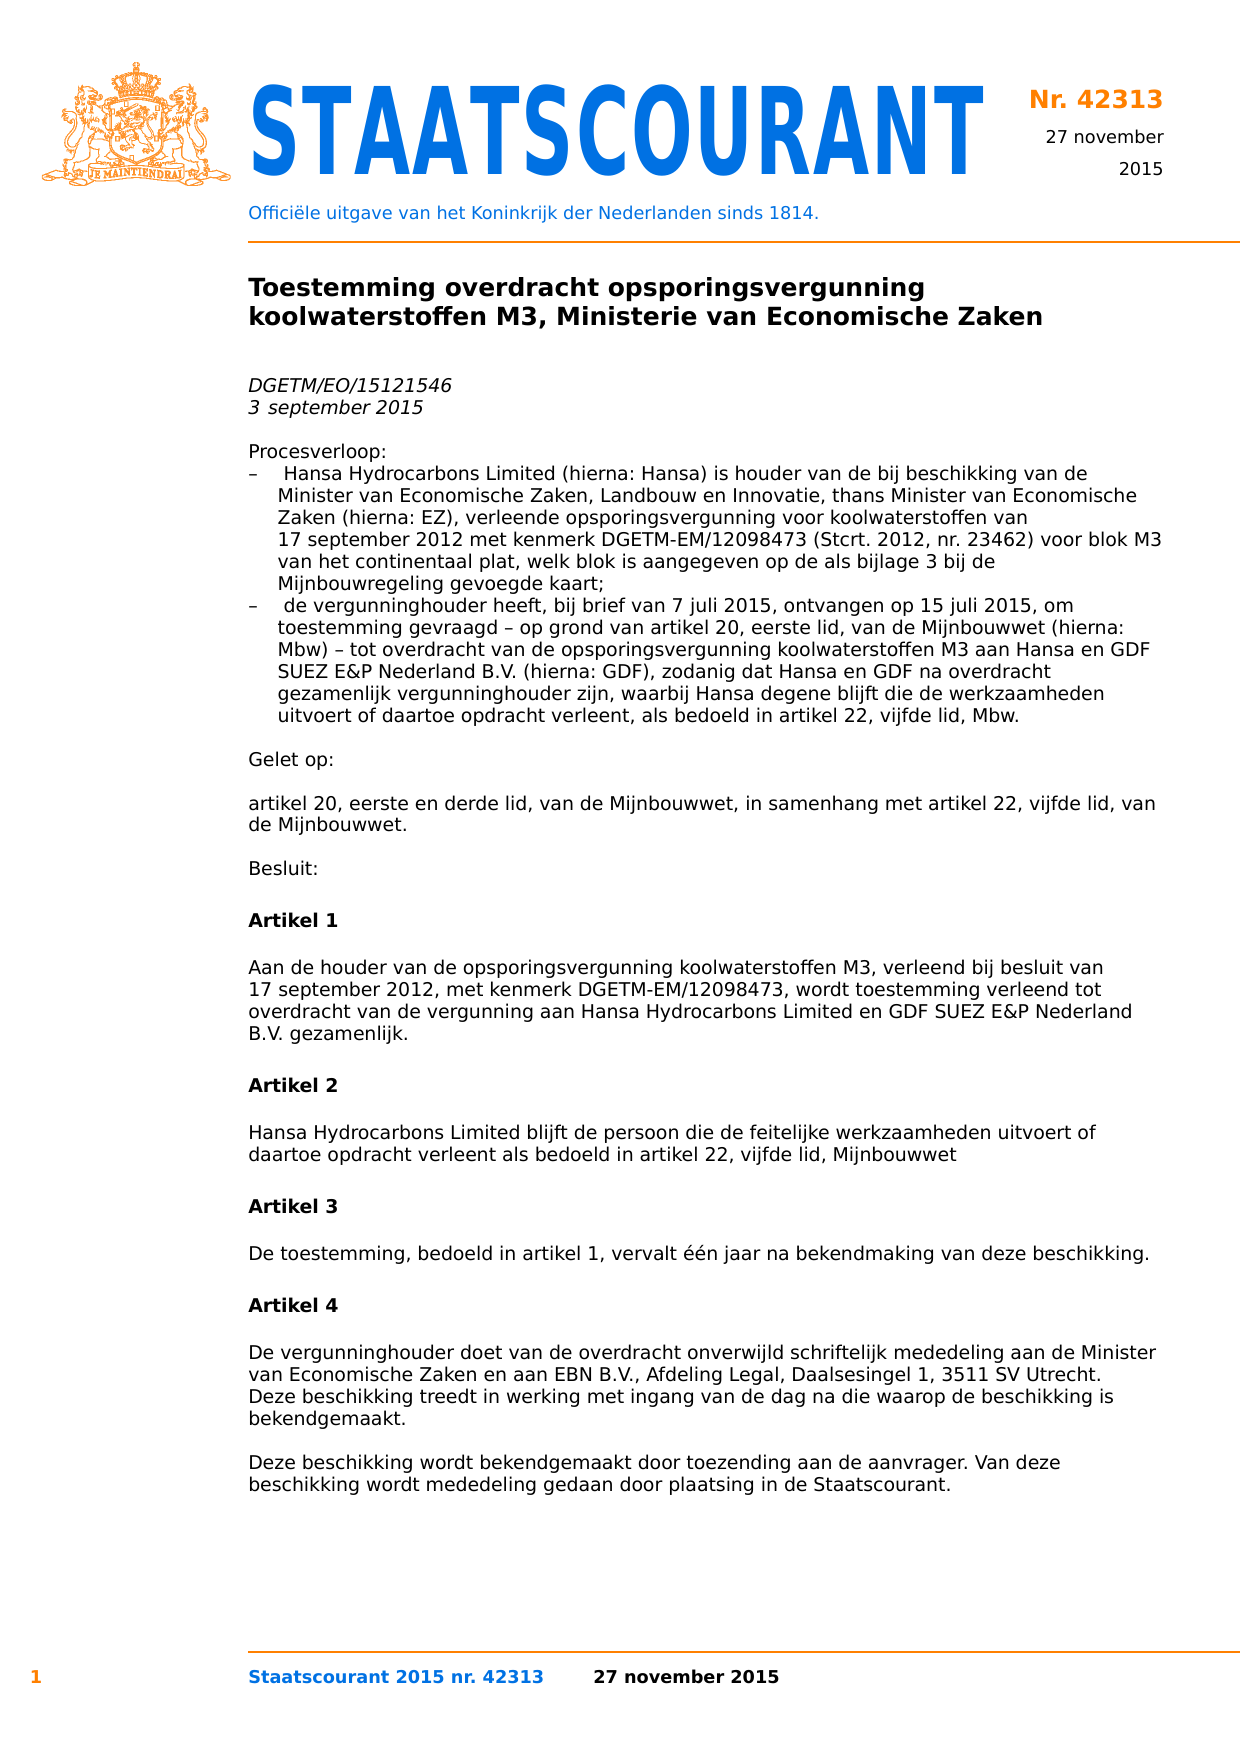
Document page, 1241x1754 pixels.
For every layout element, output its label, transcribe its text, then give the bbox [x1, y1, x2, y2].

text De vergunninghouder doet van de overdracht onverwijld schriftelijk mededeling aan de Minister van Economische Zaken en aan EBN B.V., Afdeling Legal, Daalsesingel 1, 3511 SV Utrecht. [248, 1342, 1163, 1386]
text Aan de houder van de opsporingsvergunning koolwaterstoffen M3, verleend bij besluit van 17 september 2012, met kenmerk DGETM-EM/12098473, wordt toestemming verleend tot overdracht van de vergunning aan Hansa Hydrocarbons Limited en GDF SUEZ E&P Nederland B.V. gezamenlijk. [248, 957, 1163, 1045]
text Procesverloop: [248, 441, 1163, 463]
text 3 september 2015 [248, 397, 1163, 419]
subtitle Toestemming overdracht opsporingsvergunning koolwaterstoffen M3, Ministerie van Economische Zaken [248, 273, 1163, 331]
table_cell 27 november [998, 121, 1240, 153]
table_header STAATSCOURANT [248, 62, 998, 203]
text – de vergunninghouder heeft, bij brief van 7 juli 2015, ontvangen op 15 juli 2015, om toestemming gevraagd – op grond van artikel 20, eerste lid, van de Mijnbouwwet (hierna: Mbw) – tot overdracht van de opsporingsvergunning koolwaterstoffen M3 aan Hansa en GDF SUEZ E&P Nederland B.V. (hierna: GDF), zodanig dat Hansa en GDF na overdracht gezamenlijk vergunninghouder zijn, waarbij Hansa degene blijft die de werkzaamheden uitvoert of daartoe opdracht verleent, als bedoeld in artikel 22, vijfde lid, Mbw. [248, 595, 1163, 727]
text – Hansa Hydrocarbons Limited (hierna: Hansa) is houder van de bij beschikking van de Minister van Economische Zaken, Landbouw en Innovatie, thans Minister van Economische Zaken (hierna: EZ), verleende opsporingsvergunning voor koolwaterstoffen van 17 september 2012 met kenmerk DGETM-EM/12098473 (Stcrt. 2012, nr. 23462) voor blok M3 van het continentaal plat, welk blok is aangegeven op de als bijlage 3 bij de Mijnbouwregeling gevoegde kaart; [248, 463, 1163, 595]
text Besluit: [248, 858, 1163, 880]
subtitle Artikel 4 [248, 1295, 1163, 1317]
text Deze beschikking treedt in werking met ingang van de dag na die waarop de beschikking is bekendgemaakt. [248, 1386, 1163, 1430]
table_header Nr. 42313 [998, 62, 1240, 121]
text Hansa Hydrocarbons Limited blijft de persoon die de feitelijke werkzaamheden uitvoert of daartoe opdracht verleent als bedoeld in artikel 22, vijfde lid, Mijnbouwwet [248, 1122, 1163, 1166]
text Deze beschikking wordt bekendgemaakt door toezending aan de aanvrager. Van deze beschikking wordt mededeling gedaan door plaatsing in de Staatscourant. [248, 1452, 1163, 1496]
text De toestemming, bedoeld in artikel 1, vervalt één jaar na bekendmaking van deze beschikking. [248, 1243, 1163, 1265]
table_cell Officiële uitgave van het Koninkrijk der Nederlanden sinds 1814. [248, 203, 1240, 241]
picture [41, 62, 231, 186]
text Gelet op: [248, 748, 1163, 771]
table_header [25, 62, 248, 241]
text DGETM/EO/15121546 [248, 375, 1163, 397]
subtitle Artikel 1 [248, 910, 1163, 932]
subtitle Artikel 2 [248, 1075, 1163, 1097]
text artikel 20, eerste en derde lid, van de Mijnbouwwet, in samenhang met artikel 22, vijfde lid, van de Mijnbouwwet. [248, 792, 1163, 836]
subtitle Artikel 3 [248, 1196, 1163, 1218]
table_cell 2015 [998, 153, 1240, 203]
